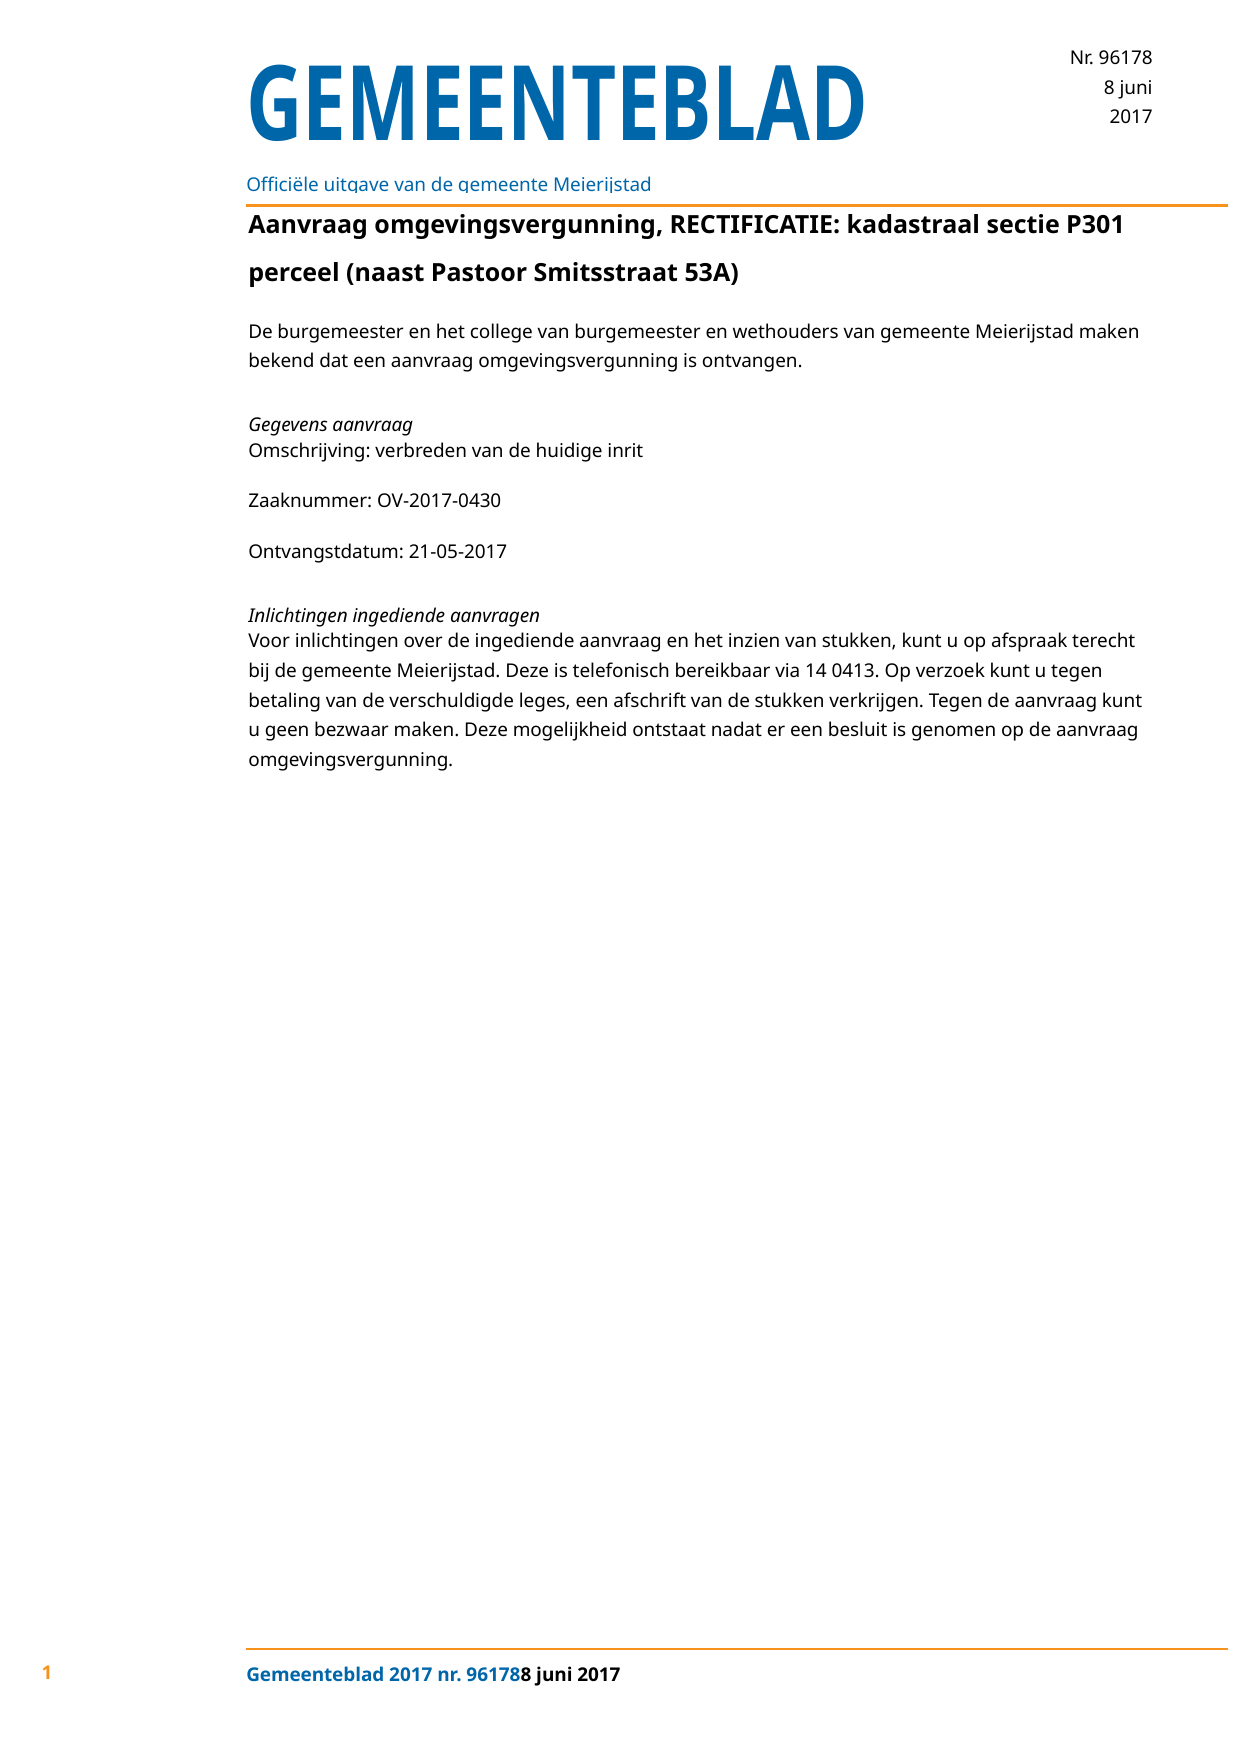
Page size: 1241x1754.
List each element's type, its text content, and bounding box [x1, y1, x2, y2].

text Gegevens aanvraag [248, 411, 1152, 437]
text Omschrijving: verbreden van de huidige inrit [248, 437, 1152, 463]
text De burgemeester en het college van burgemeester en wethouders van gemeente Meierijstad maken bekend dat een aanvraag omgevingsvergunning is ontvangen. [248, 318, 1152, 373]
picture [41, 47, 231, 172]
text Voor inlichtingen over de ingediende aanvraag en het inzien van stukken, kunt u op afspraak terecht bij de gemeente Meierijstad. Deze is telefonisch bereikbaar via 14 0413. Op verzoek kunt u tegen betaling van de verschuldigde leges, een afschrift van de stukken verkrijgen. Tegen de aanvraag kunt u geen bezwaar maken. Deze mogelijkheid ontstaat nadat er een besluit is genomen op de aanvraag omgevingsvergunning. [248, 628, 1152, 772]
text Inlichtingen ingediende aanvragen [248, 602, 1152, 628]
text Aanvraag omgevingsvergunning, RECTIFICATIE: kadastraal sectie P301 perceel (naast Pastoor Smitsstraat 53A) [248, 207, 1152, 288]
text Ontvangstdatum: 21-05-2017 [248, 538, 1152, 564]
text Zaaknummer: OV-2017-0430 [248, 488, 1152, 513]
